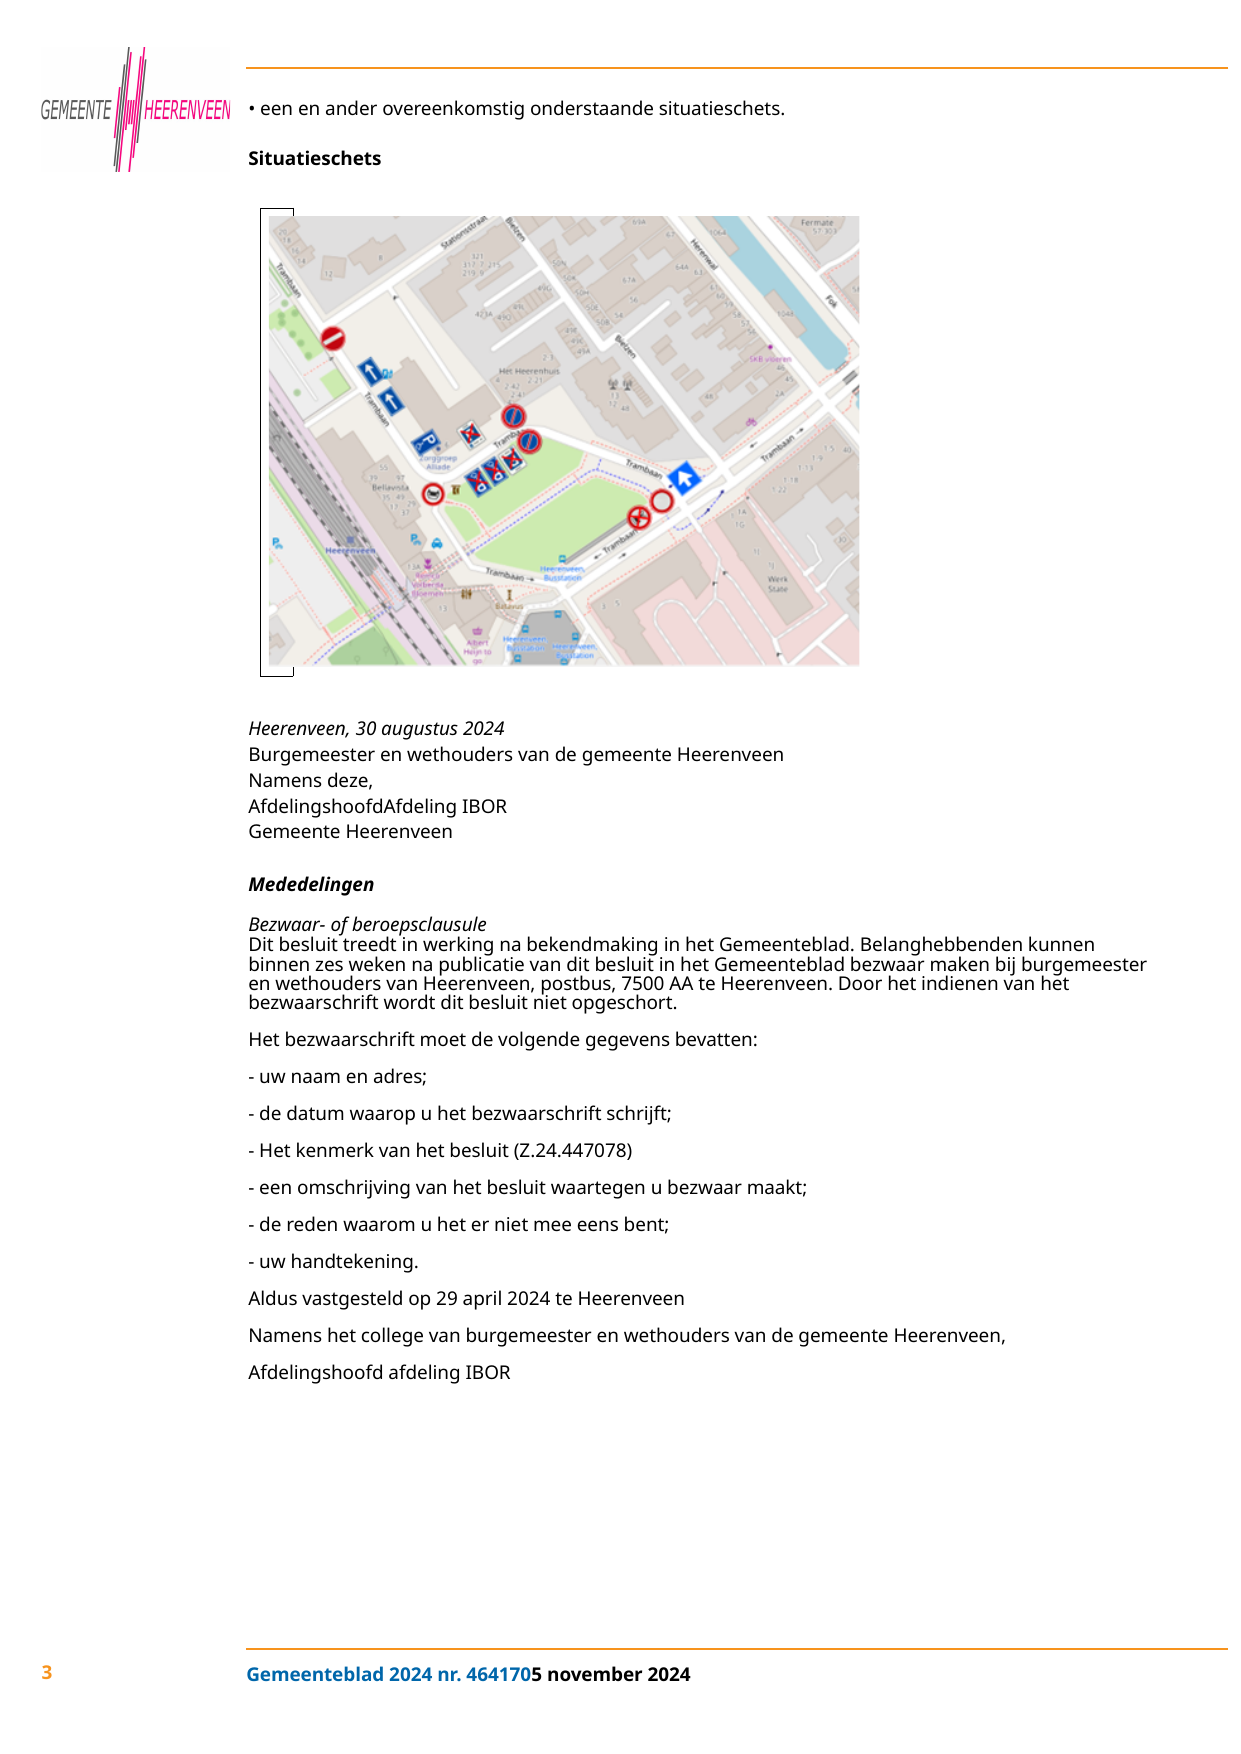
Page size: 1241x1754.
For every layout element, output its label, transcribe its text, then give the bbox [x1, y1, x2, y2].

text Gemeente Heerenveen [248, 818, 1152, 844]
text Situatieschets [248, 145, 1152, 171]
text Afdelingshoofd afdeling IBOR [248, 1364, 1152, 1383]
text Namens deze, [248, 767, 1152, 793]
text - de datum waarop u het bezwaarschrift schrijft; [248, 1105, 1152, 1124]
text Aldus vastgesteld op 29 april 2024 te Heerenveen [248, 1290, 1152, 1309]
picture [41, 47, 231, 172]
text Mededelingen [248, 871, 1152, 897]
text Bezwaar- of beroepsclausule [248, 911, 1152, 936]
text - uw naam en adres; [248, 1068, 1152, 1087]
text Het bezwaarschrift moet de volgende gegevens bevatten: [248, 1031, 1152, 1051]
text Namens het college van burgemeester en wethouders van de gemeente Heerenveen, [248, 1327, 1152, 1346]
text - Het kenmerk van het besluit (Z.24.447078) [248, 1142, 1152, 1161]
text - de reden waarom u het er niet mee eens bent; [248, 1216, 1152, 1235]
text - een omschrijving van het besluit waartegen u bezwaar maakt; [248, 1179, 1152, 1198]
text Burgemeester en wethouders van de gemeente Heerenveen [248, 741, 1152, 767]
text Heerenveen, 30 augustus 2024 [248, 716, 1152, 741]
text - uw handtekening. [248, 1253, 1152, 1272]
text • een en ander overeenkomstig onderstaande situatieschets. [248, 95, 1152, 121]
text Dit besluit treedt in werking na bekendmaking in het Gemeenteblad. Belanghebbenden kunnen binnen zes weken na publicatie van dit besluit in het Gemeenteblad bezwaar maken bij burgemeester en wethouders van Heerenveen, postbus, 7500 AA te Heerenveen. Door het indienen van het bezwaarschrift wordt dit besluit niet opgeschort. [248, 936, 1152, 1013]
picture [268, 216, 860, 667]
text AfdelingshoofdAfdeling IBOR [248, 793, 1152, 818]
